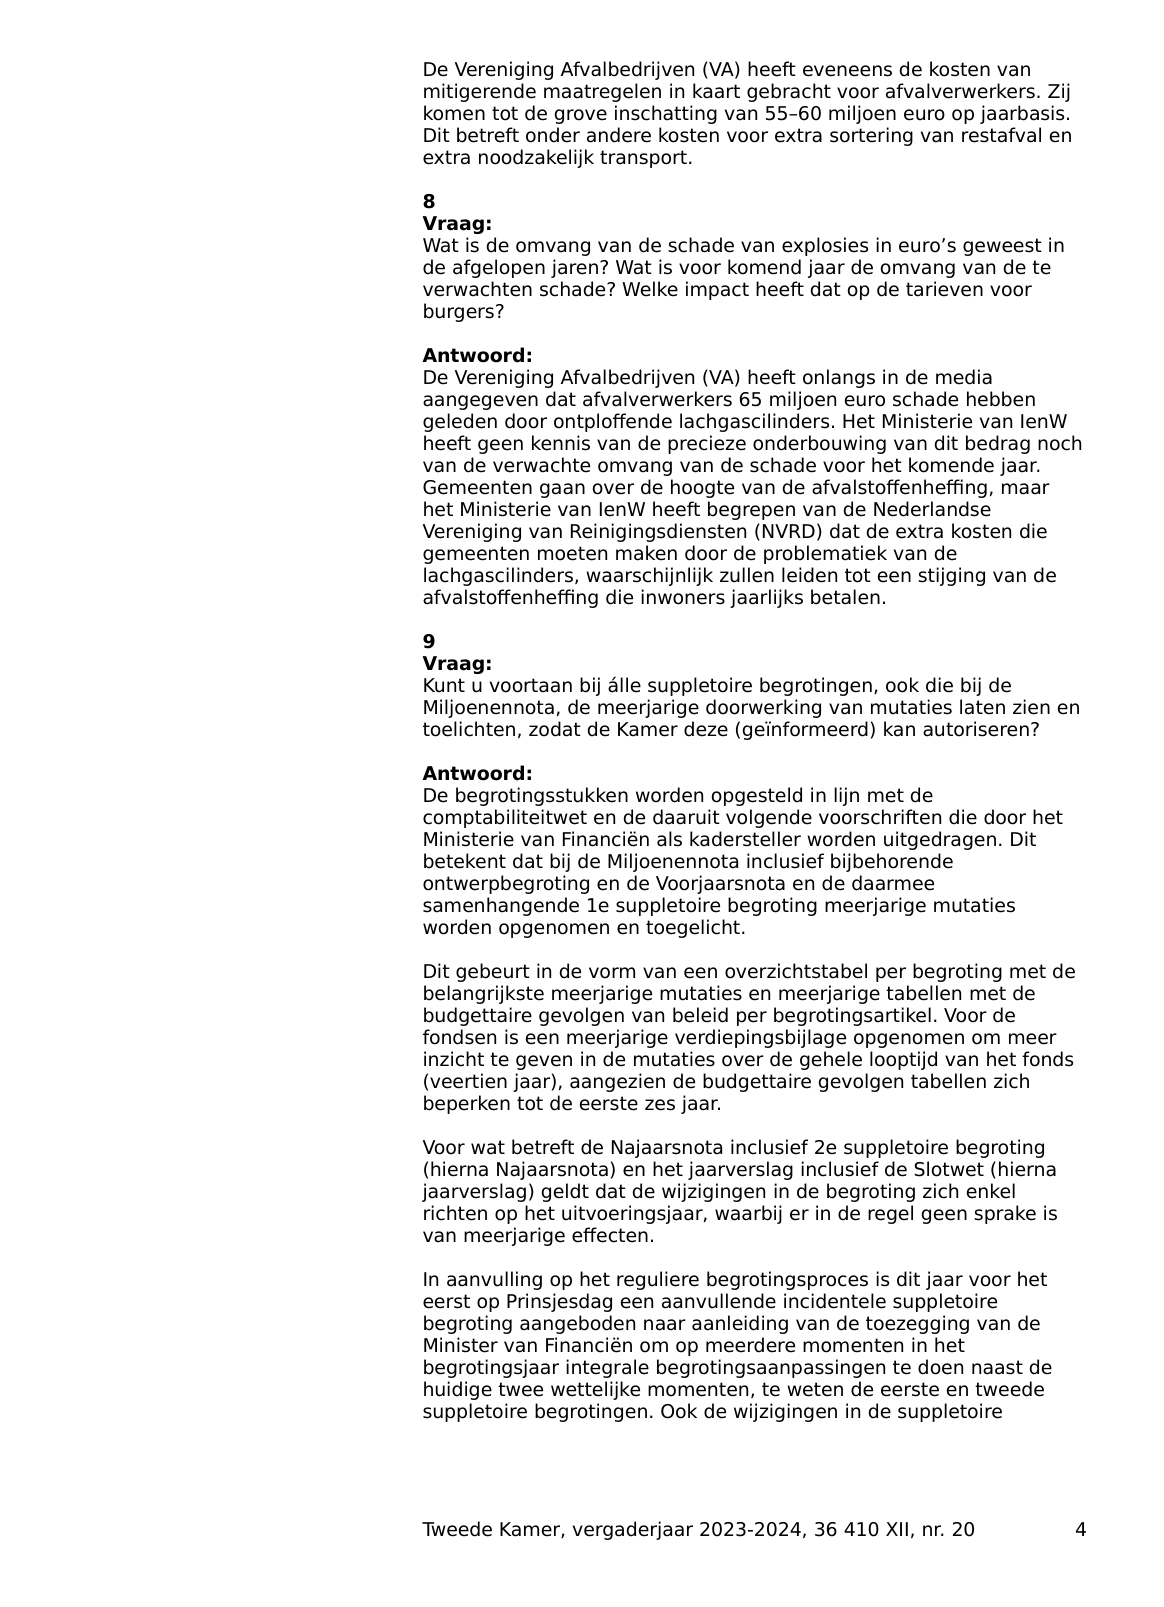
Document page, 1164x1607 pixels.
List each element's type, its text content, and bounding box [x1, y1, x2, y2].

text Vraag: [422, 213, 1087, 235]
text Wat is de omvang van de schade van explosies in euro’s geweest in de afgelopen jaren? Wat is voor komend jaar de omvang van de te verwachten schade? Welke impact heeft dat op de tarieven voor burgers? [422, 235, 1087, 323]
text Dit gebeurt in de vorm van een overzichtstabel per begroting met de belangrijkste meerjarige mutaties en meerjarige tabellen met de budgettaire gevolgen van beleid per begrotingsartikel. Voor de fondsen is een meerjarige verdiepingsbijlage opgenomen om meer inzicht te geven in de mutaties over de gehele looptijd van het fonds (veertien jaar), aangezien de budgettaire gevolgen tabellen zich beperken tot de eerste zes jaar. [422, 961, 1087, 1115]
text In aanvulling op het reguliere begrotingsproces is dit jaar voor het eerst op Prinsjesdag een aanvullende incidentele suppletoire begroting aangeboden naar aanleiding van de toezegging van de Minister van Financiën om op meerdere momenten in het begrotingsjaar integrale begrotingsaanpassingen te doen naast de huidige twee wettelijke momenten, te weten de eerste en tweede suppletoire begrotingen. Ook de wijzigingen in de suppletoire [422, 1269, 1087, 1423]
text 8 [422, 191, 1087, 213]
text De Vereniging Afvalbedrijven (VA) heeft onlangs in de media aangegeven dat afvalverwerkers 65 miljoen euro schade hebben geleden door ontploffende lachgascilinders. Het Ministerie van IenW heeft geen kennis van de precieze onderbouwing van dit bedrag noch van de verwachte omvang van de schade voor het komende jaar. Gemeenten gaan over de hoogte van de afvalstoffenheffing, maar het Ministerie van IenW heeft begrepen van de Nederlandse Vereniging van Reinigingsdiensten (NVRD) dat de extra kosten die gemeenten moeten maken door de problematiek van de lachgascilinders, waarschijnlijk zullen leiden tot een stijging van de afvalstoffenheffing die inwoners jaarlijks betalen. [422, 367, 1087, 609]
text Voor wat betreft de Najaarsnota inclusief 2e suppletoire begroting (hierna Najaarsnota) en het jaarverslag inclusief de Slotwet (hierna jaarverslag) geldt dat de wijzigingen in de begroting zich enkel richten op het uitvoeringsjaar, waarbij er in de regel geen sprake is van meerjarige effecten. [422, 1137, 1087, 1247]
text De begrotingsstukken worden opgesteld in lijn met de comptabiliteitwet en de daaruit volgende voorschriften die door het Ministerie van Financiën als kadersteller worden uitgedragen. Dit betekent dat bij de Miljoenennota inclusief bijbehorende ontwerpbegroting en de Voorjaarsnota en de daarmee samenhangende 1e suppletoire begroting meerjarige mutaties worden opgenomen en toegelicht. [422, 785, 1087, 939]
text Kunt u voortaan bij álle suppletoire begrotingen, ook die bij de Miljoenennota, de meerjarige doorwerking van mutaties laten zien en toelichten, zodat de Kamer deze (geïnformeerd) kan autoriseren? [422, 675, 1087, 741]
text 9 [422, 631, 1087, 653]
text De Vereniging Afvalbedrijven (VA) heeft eveneens de kosten van mitigerende maatregelen in kaart gebracht voor afvalverwerkers. Zij komen tot de grove inschatting van 55–60 miljoen euro op jaarbasis. Dit betreft onder andere kosten voor extra sortering van restafval en extra noodzakelijk transport. [422, 59, 1087, 169]
text Antwoord: [422, 763, 1087, 785]
text Antwoord: [422, 345, 1087, 367]
text Vraag: [422, 653, 1087, 675]
